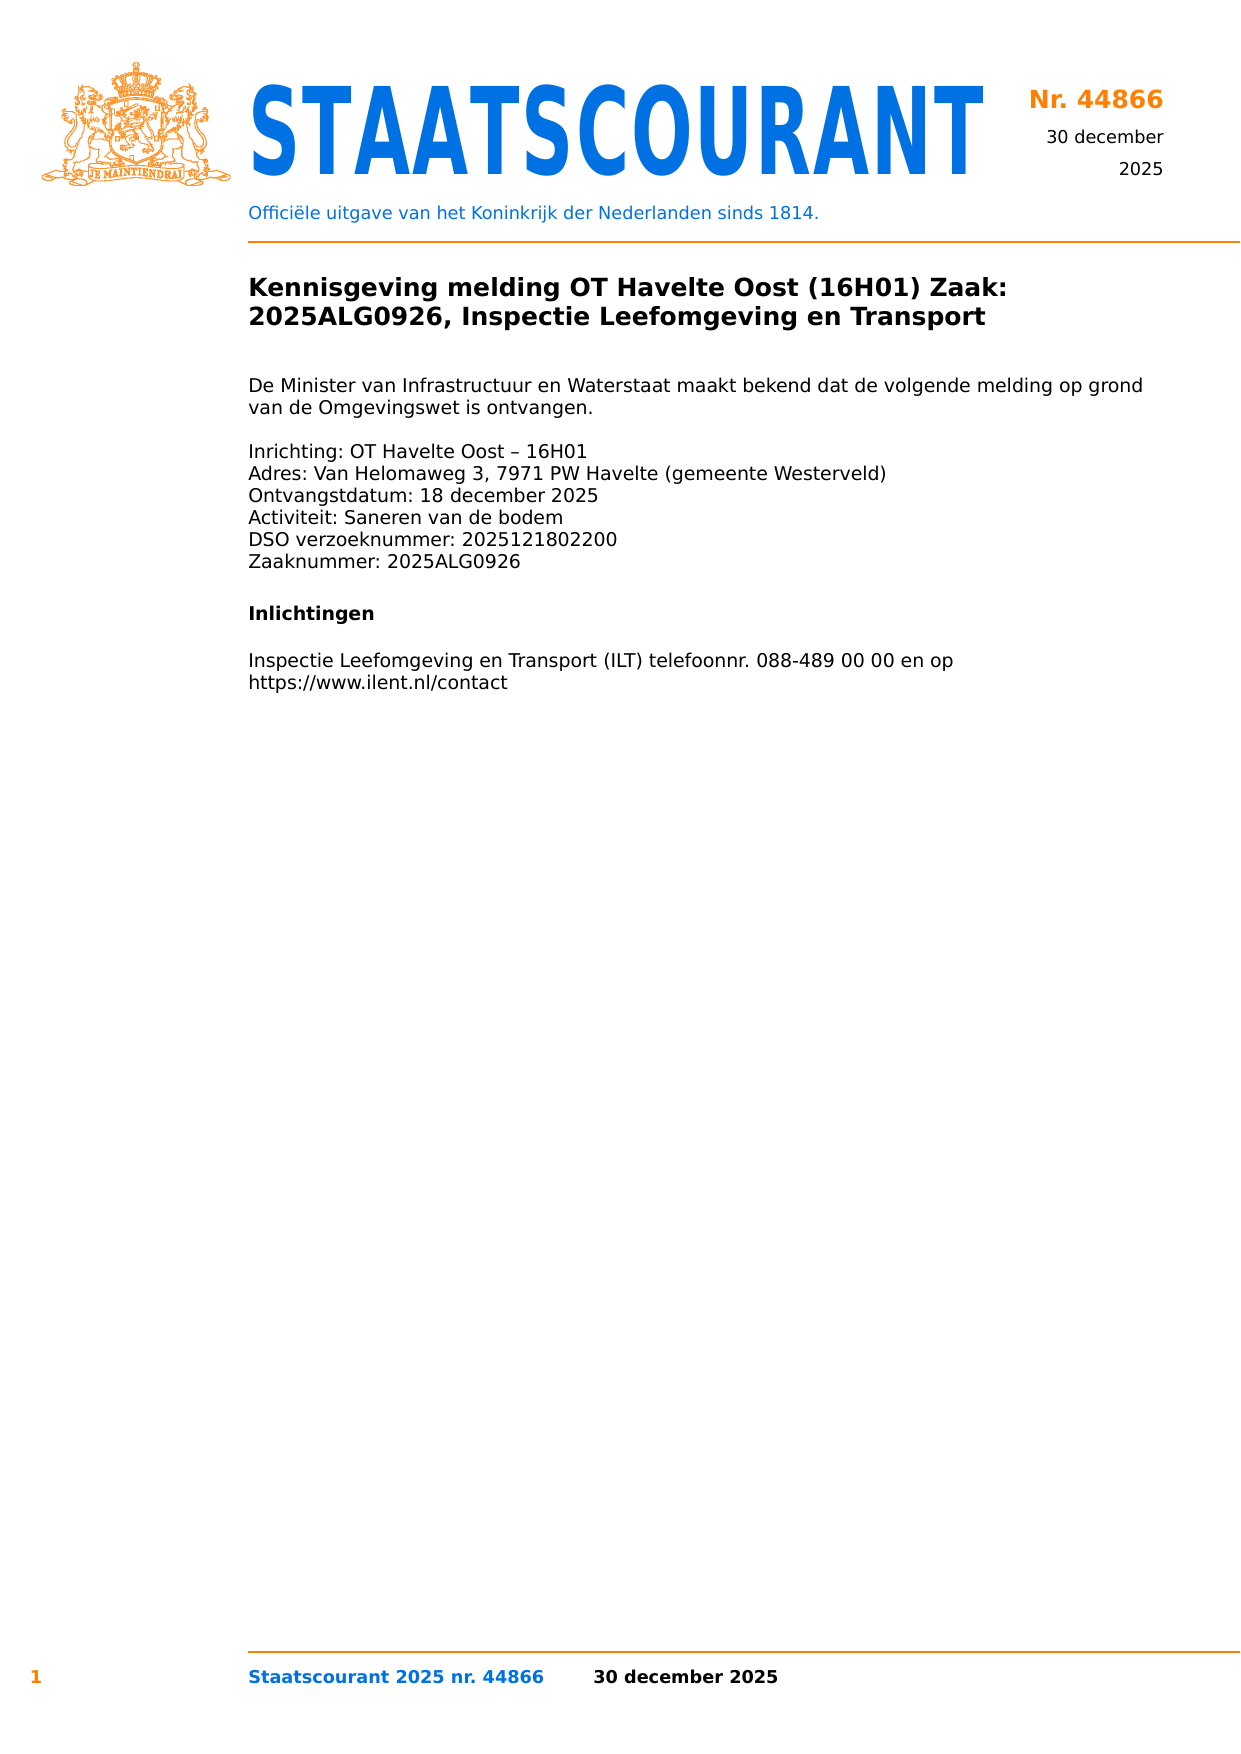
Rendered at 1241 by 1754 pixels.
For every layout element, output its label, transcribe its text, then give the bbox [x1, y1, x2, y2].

table_header [25, 62, 248, 241]
text Inspectie Leefomgeving en Transport (ILT) telefoonnr. 088-489 00 00 en op https://www.ilent.nl/contact [248, 650, 1163, 694]
text De Minister van Infrastructuur en Waterstaat maakt bekend dat de volgende melding op grond van de Omgevingswet is ontvangen. [248, 375, 1163, 419]
table_cell 30 december [998, 121, 1240, 153]
table_header Nr. 44866 [998, 62, 1240, 121]
table_header STAATSCOURANT [248, 62, 998, 203]
text Ontvangstdatum: 18 december 2025 [248, 485, 1163, 507]
subtitle Kennisgeving melding OT Havelte Oost (16H01) Zaak: 2025ALG0926, Inspectie Leefomgeving en Transport [248, 273, 1163, 331]
text DSO verzoeknummer: 2025121802200 [248, 529, 1163, 551]
table_cell 2025 [998, 153, 1240, 203]
text Adres: Van Helomaweg 3, 7971 PW Havelte (gemeente Westerveld) [248, 463, 1163, 485]
text Zaaknummer: 2025ALG0926 [248, 551, 1163, 573]
subtitle Inlichtingen [248, 603, 1163, 625]
text Inrichting: OT Havelte Oost – 16H01 [248, 441, 1163, 463]
text Activiteit: Saneren van de bodem [248, 507, 1163, 529]
table_cell Officiële uitgave van het Koninkrijk der Nederlanden sinds 1814. [248, 203, 1240, 241]
picture [41, 62, 231, 186]
